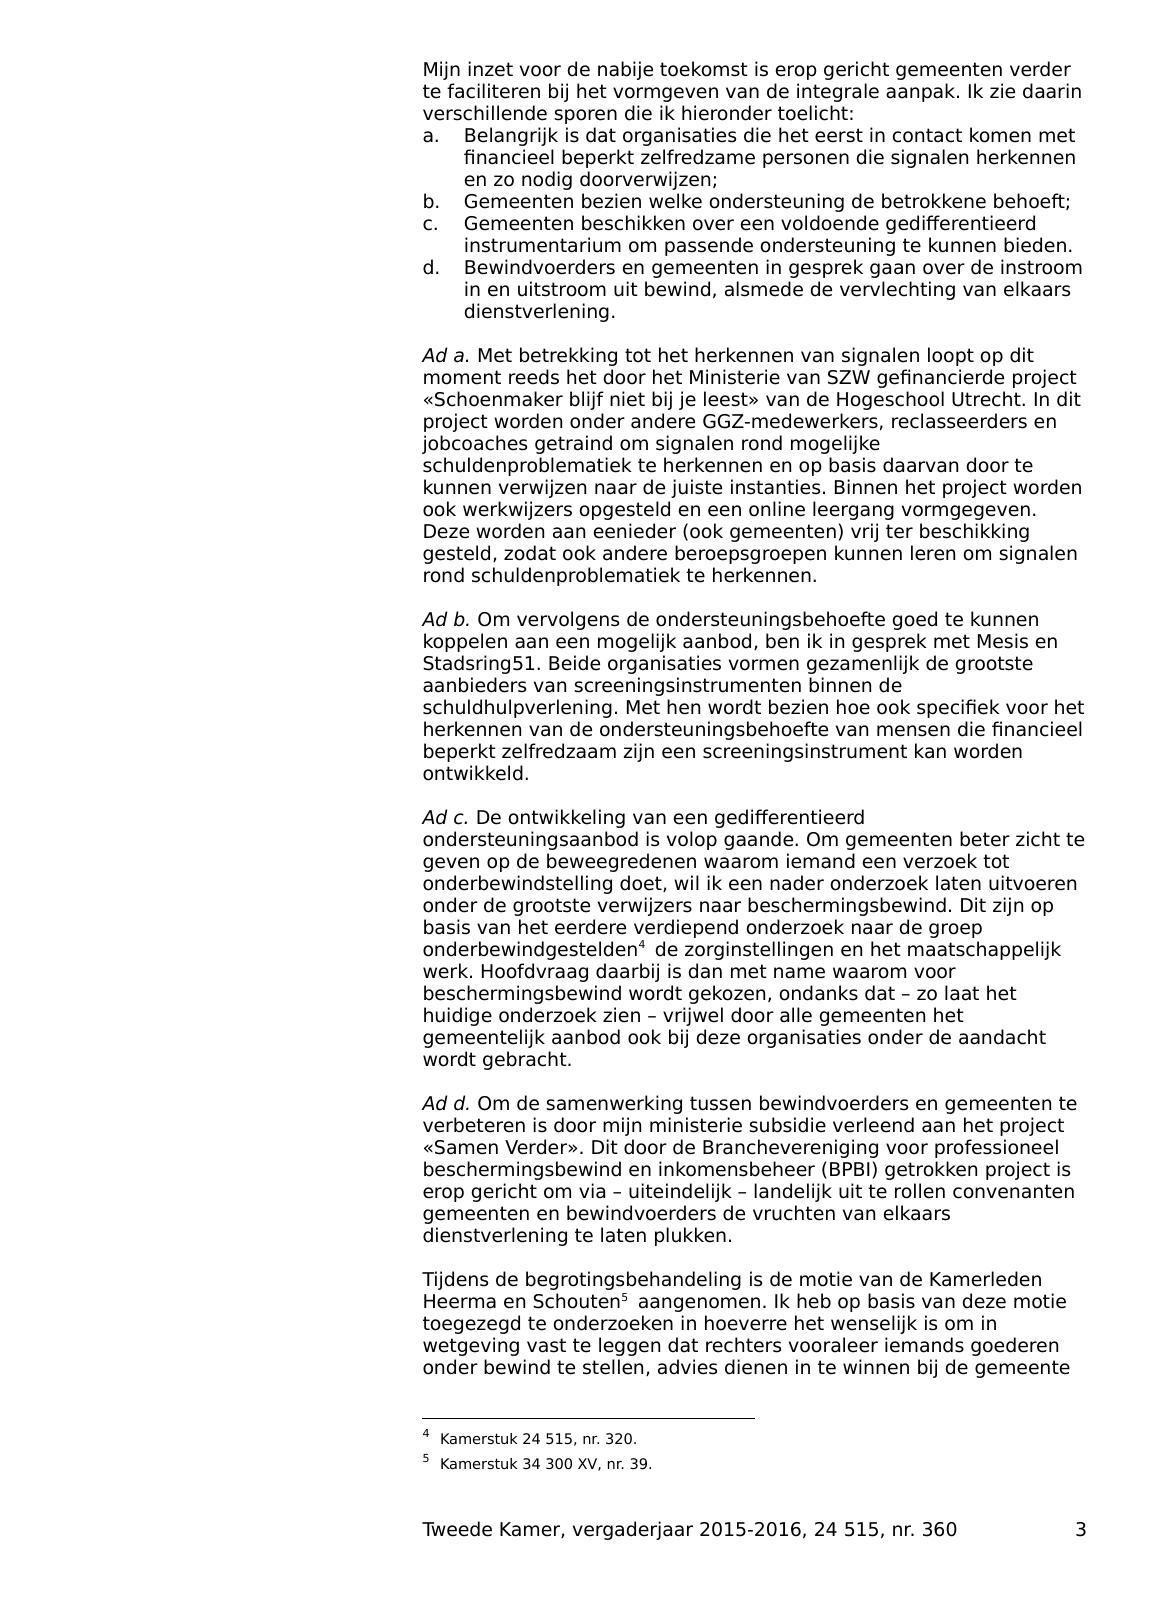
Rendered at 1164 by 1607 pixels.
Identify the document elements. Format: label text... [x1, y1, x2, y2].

text Tijdens de begrotingsbehandeling is de motie van de Kamerleden Heerma en Schouten aangenomen. Ik heb op basis van deze motie toegezegd te onderzoeken in hoeverre het wenselijk is om in wetgeving vast te leggen dat rechters vooraleer iemands goederen onder bewind te stellen, advies dienen in te winnen bij de gemeente [422, 1269, 1087, 1379]
text Kamerstuk 34 300 XV, nr. 39. [422, 1452, 1087, 1474]
text b. Gemeenten bezien welke ondersteuning de betrokkene behoeft; [422, 191, 1087, 213]
text Ad b. Om vervolgens de ondersteuningsbehoefte goed te kunnen koppelen aan een mogelijk aanbod, ben ik in gesprek met Mesis en Stadsring51. Beide organisaties vormen gezamenlijk de grootste aanbieders van screeningsinstrumenten binnen de schuldhulpverlening. Met hen wordt bezien hoe ook specifiek voor het herkennen van de ondersteuningsbehoefte van mensen die financieel beperkt zelfredzaam zijn een screeningsinstrument kan worden ontwikkeld. [422, 609, 1087, 785]
text d. Bewindvoerders en gemeenten in gesprek gaan over de instroom in en uitstroom uit bewind, alsmede de vervlechting van elkaars dienstverlening. [422, 257, 1087, 323]
text Ad a. Met betrekking tot het herkennen van signalen loopt op dit moment reeds het door het Ministerie van SZW gefinancierde project «Schoenmaker blijf niet bij je leest» van de Hogeschool Utrecht. In dit project worden onder andere GGZ-medewerkers, reclasseerders en jobcoaches getraind om signalen rond mogelijke schuldenproblematiek te herkennen en op basis daarvan door te kunnen verwijzen naar de juiste instanties. Binnen het project worden ook werkwijzers opgesteld en een online leergang vormgegeven. Deze worden aan eenieder (ook gemeenten) vrij ter beschikking gesteld, zodat ook andere beroepsgroepen kunnen leren om signalen rond schuldenproblematiek te herkennen. [422, 345, 1087, 587]
text Mijn inzet voor de nabije toekomst is erop gericht gemeenten verder te faciliteren bij het vormgeven van de integrale aanpak. Ik zie daarin verschillende sporen die ik hieronder toelicht: [422, 59, 1087, 125]
text Ad d. Om de samenwerking tussen bewindvoerders en gemeenten te verbeteren is door mijn ministerie subsidie verleend aan het project «Samen Verder». Dit door de Branchevereniging voor professioneel beschermingsbewind en inkomensbeheer (BPBI) getrokken project is erop gericht om via – uiteindelijk – landelijk uit te rollen convenanten gemeenten en bewindvoerders de vruchten van elkaars dienstverlening te laten plukken. [422, 1093, 1087, 1247]
text c. Gemeenten beschikken over een voldoende gedifferentieerd instrumentarium om passende ondersteuning te kunnen bieden. [422, 213, 1087, 257]
text Ad c. De ontwikkeling van een gedifferentieerd ondersteuningsaanbod is volop gaande. Om gemeenten beter zicht te geven op de beweegredenen waarom iemand een verzoek tot onderbewindstelling doet, wil ik een nader onderzoek laten uitvoeren onder de grootste verwijzers naar beschermingsbewind. Dit zijn op basis van het eerdere verdiepend onderzoek naar de groep onderbewindgestelden de zorginstellingen en het maatschappelijk werk. Hoofdvraag daarbij is dan met name waarom voor beschermingsbewind wordt gekozen, ondanks dat – zo laat het huidige onderzoek zien – vrijwel door alle gemeenten het gemeentelijk aanbod ook bij deze organisaties onder de aandacht wordt gebracht. [422, 807, 1087, 1071]
text Kamerstuk 24 515, nr. 320. [422, 1427, 1087, 1449]
text a. Belangrijk is dat organisaties die het eerst in contact komen met financieel beperkt zelfredzame personen die signalen herkennen en zo nodig doorverwijzen; [422, 125, 1087, 191]
